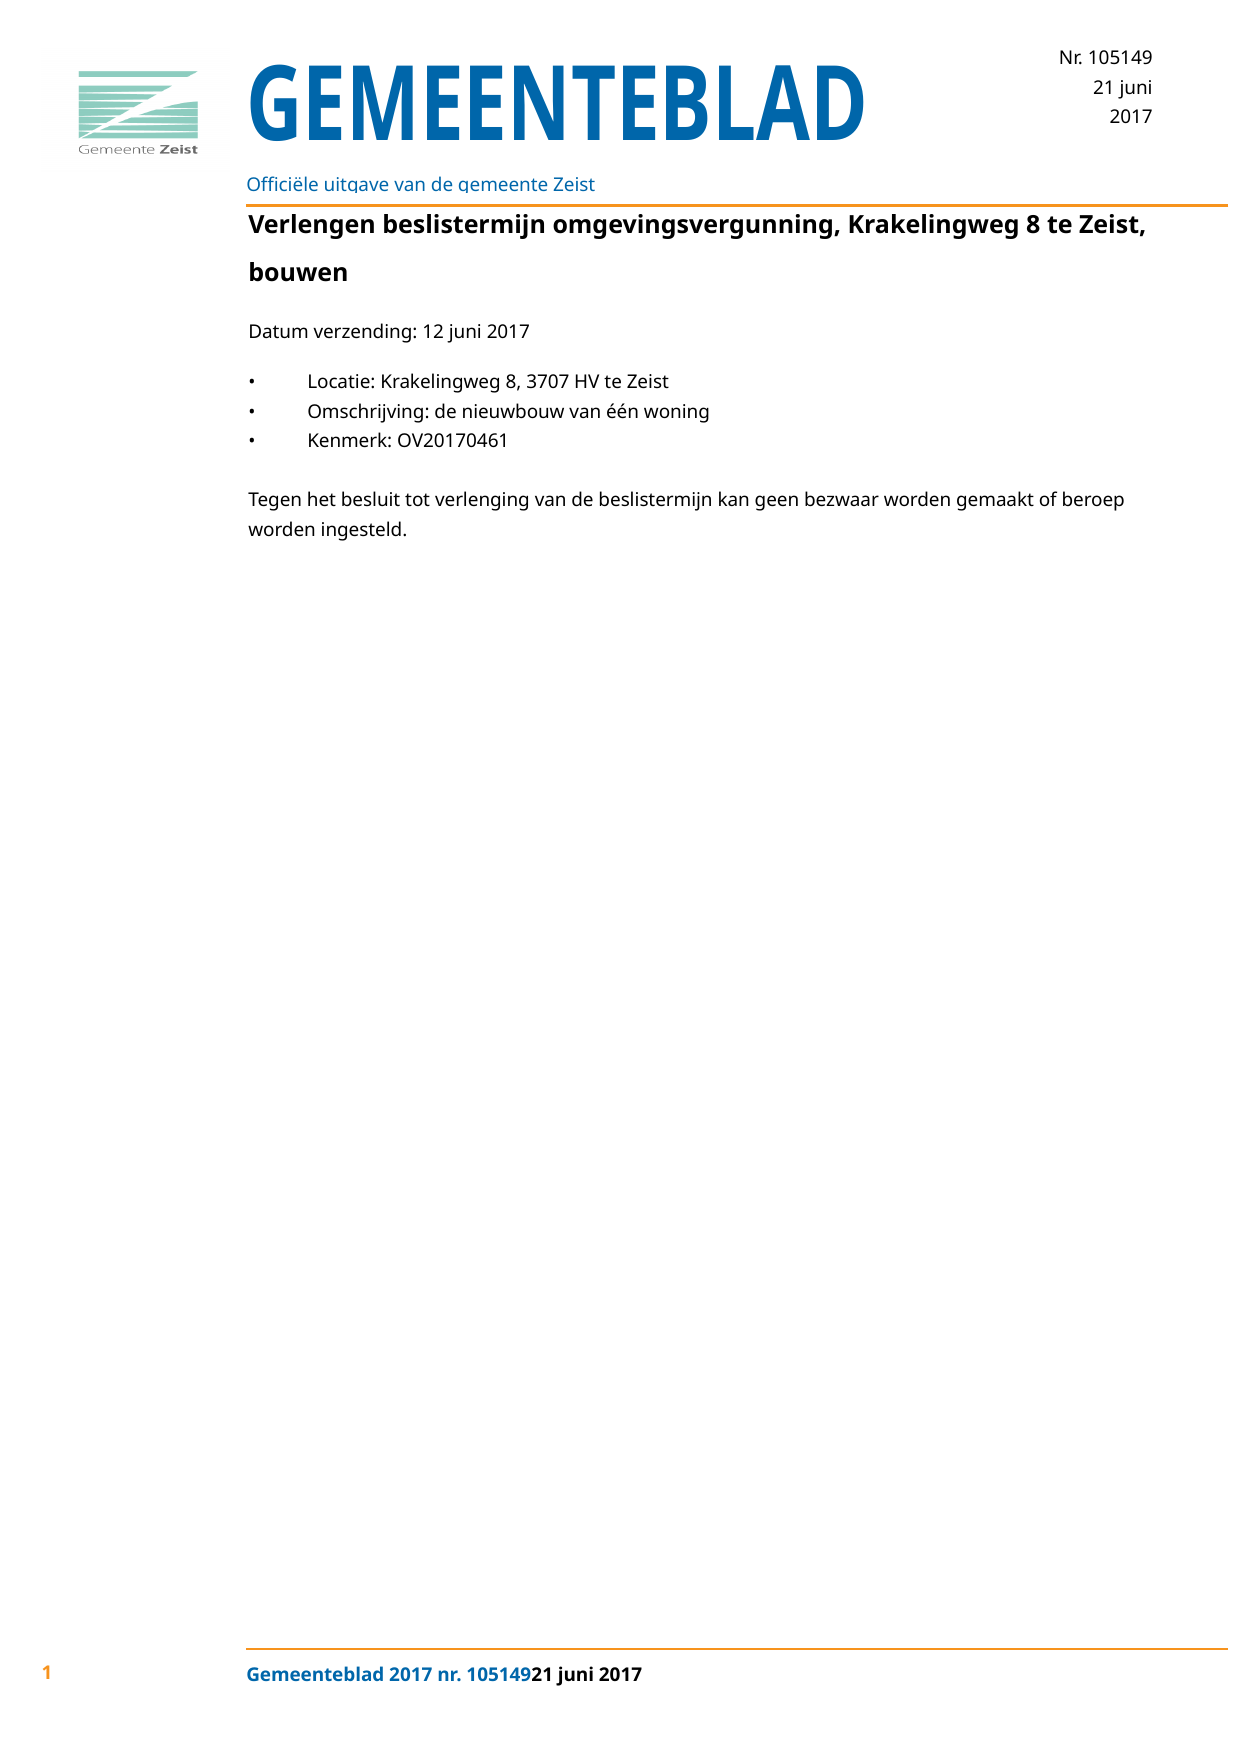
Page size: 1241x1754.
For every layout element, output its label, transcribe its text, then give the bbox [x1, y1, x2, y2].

picture [41, 47, 231, 172]
list Locatie: Krakelingweg 8, 3707 HV te Zeist [248, 368, 1152, 394]
text Tegen het besluit tot verlenging van de beslistermijn kan geen bezwaar worden gemaakt of beroep worden ingesteld. [248, 487, 1152, 542]
text Verlengen beslistermijn omgevingsvergunning, Krakelingweg 8 te Zeist, bouwen [248, 207, 1152, 288]
list Omschrijving: de nieuwbouw van één woning [248, 398, 1152, 424]
text Datum verzending: 12 juni 2017 [248, 318, 1152, 344]
list Kenmerk: OV20170461 [248, 427, 1152, 453]
